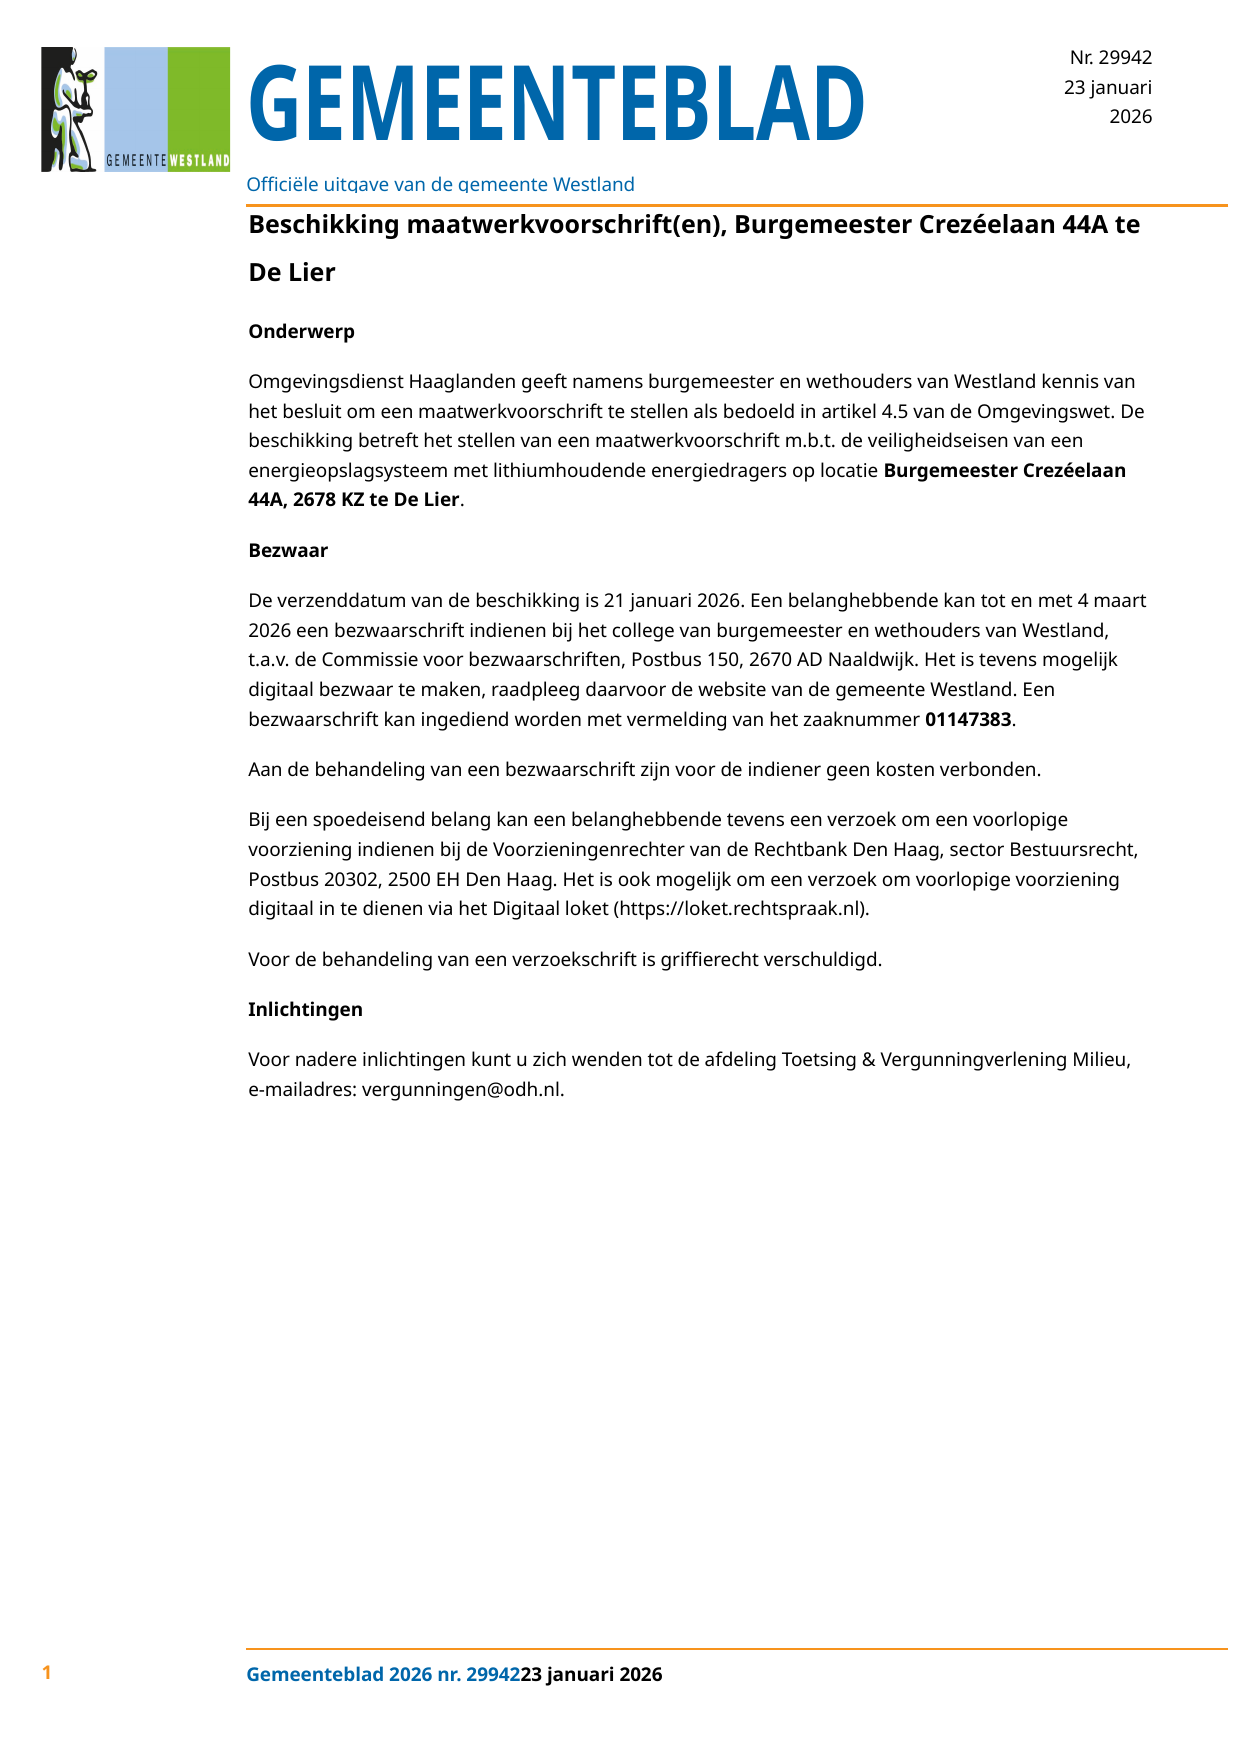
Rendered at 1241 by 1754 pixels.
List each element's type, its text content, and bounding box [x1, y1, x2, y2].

text De verzenddatum van de beschikking is 21 januari 2026. Een belanghebbende kan tot en met 4 maart 2026 een bezwaarschrift indienen bij het college van burgemeester en wethouders van Westland, t.a.v. de Commissie voor bezwaarschriften, Postbus 150, 2670 AD Naaldwijk. Het is tevens mogelijk digitaal bezwaar te maken, raadpleeg daarvoor de website van de gemeente Westland. Een bezwaarschrift kan ingediend worden met vermelding van het zaaknummer 01147383. [248, 587, 1152, 732]
text Onderwerp [248, 318, 1152, 344]
text Beschikking maatwerkvoorschrift(en), Burgemeester Crezéelaan 44A te De Lier [248, 207, 1152, 288]
picture [41, 47, 231, 172]
text Voor de behandeling van een verzoekschrift is griffierecht verschuldigd. [248, 946, 1152, 972]
text Voor nadere inlichtingen kunt u zich wenden tot de afdeling Toetsing & Vergunningverlening Milieu, e-mailadres: vergunningen@odh.nl. [248, 1047, 1152, 1102]
text Omgevingsdienst Haaglanden geeft namens burgemeester en wethouders van Westland kennis van het besluit om een maatwerkvoorschrift te stellen als bedoeld in artikel 4.5 van de Omgevingswet. De beschikking betreft het stellen van een maatwerkvoorschrift m.b.t. de veiligheidseisen van een energieopslagsysteem met lithiumhoudende energiedragers op locatie Burgemeester Crezéelaan 44A, 2678 KZ te De Lier. [248, 368, 1152, 512]
text Inlichtingen [248, 996, 1152, 1022]
text Aan de behandeling van een bezwaarschrift zijn voor de indiener geen kosten verbonden. [248, 756, 1152, 782]
text Bij een spoedeisend belang kan een belanghebbende tevens een verzoek om een voorlopige voorziening indienen bij de Voorzieningenrechter van de Rechtbank Den Haag, sector Bestuursrecht, Postbus 20302, 2500 EH Den Haag. Het is ook mogelijk om een verzoek om voorlopige voorziening digitaal in te dienen via het Digitaal loket (https://loket.rechtspraak.nl). [248, 807, 1152, 921]
text Bezwaar [248, 537, 1152, 563]
